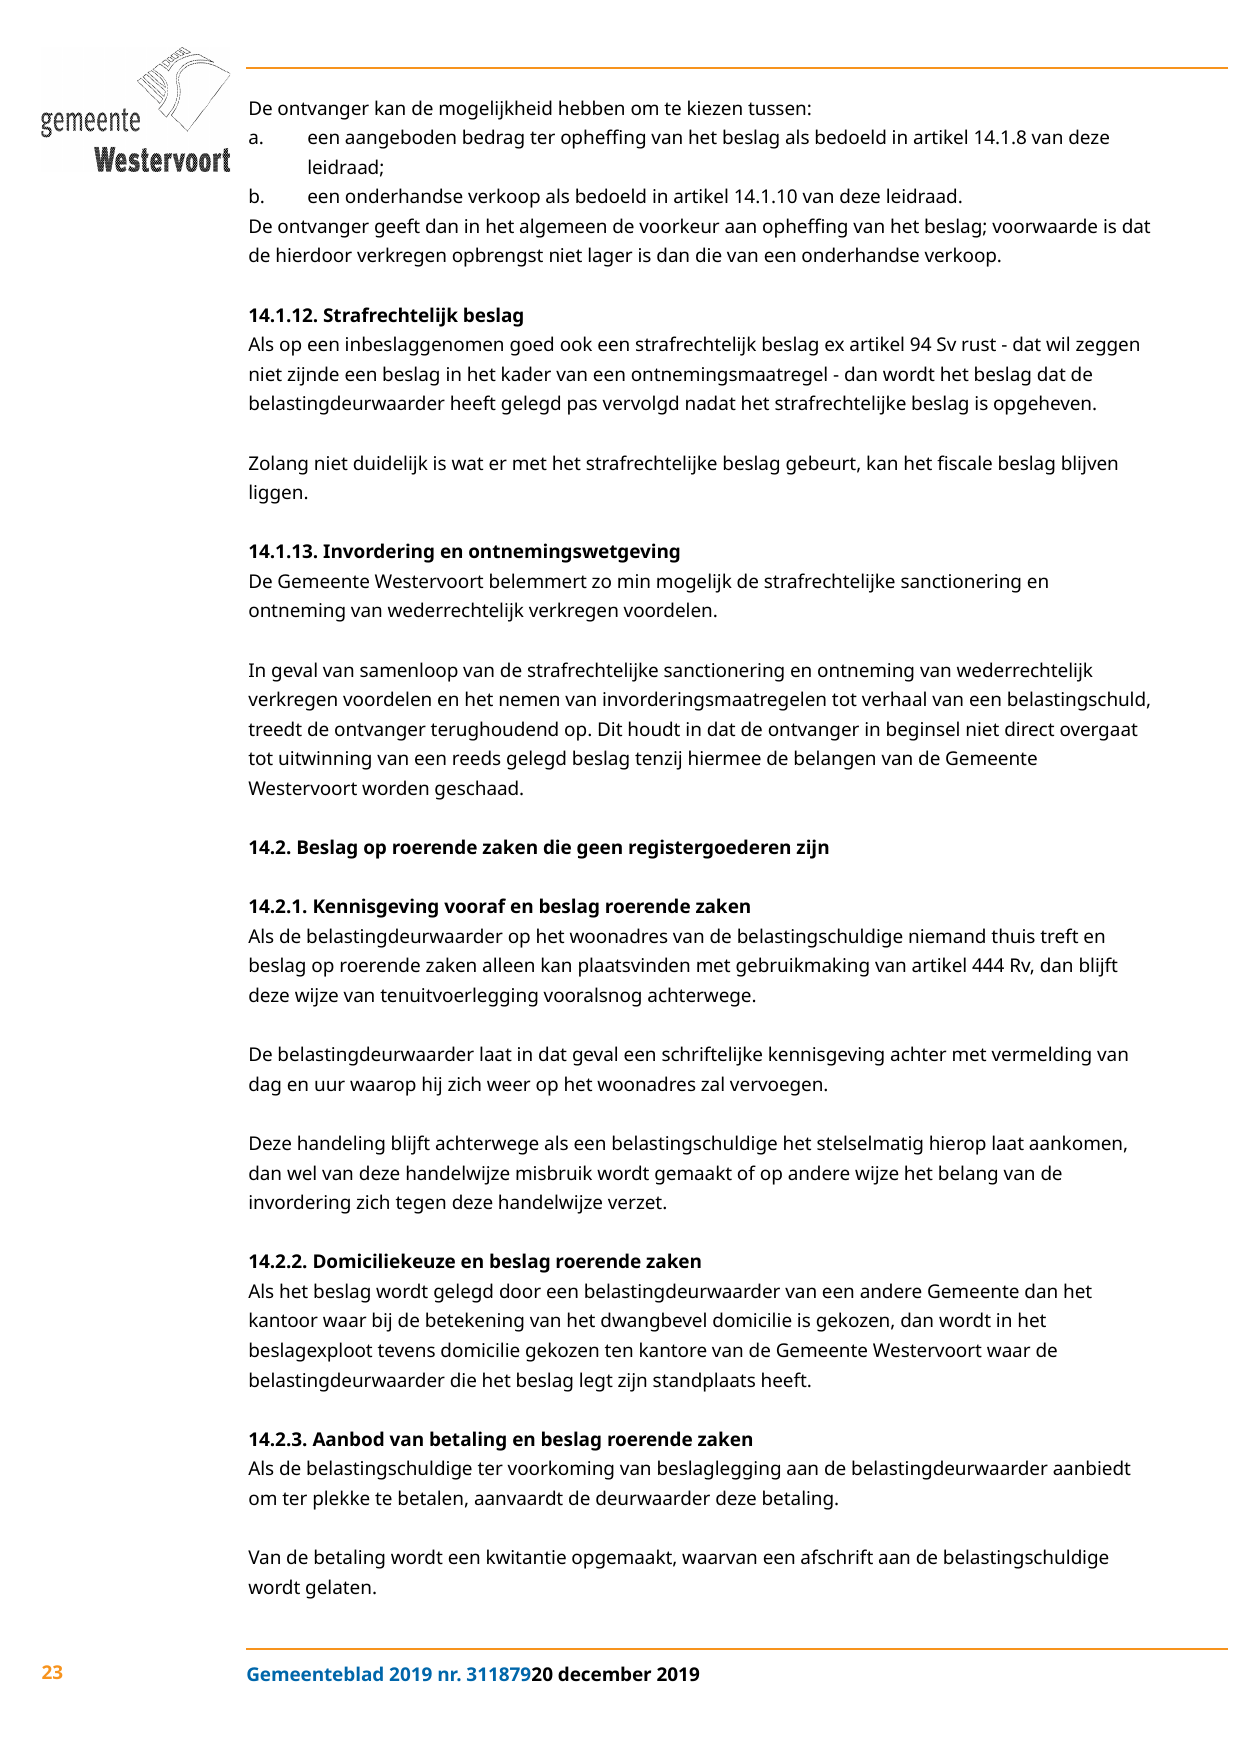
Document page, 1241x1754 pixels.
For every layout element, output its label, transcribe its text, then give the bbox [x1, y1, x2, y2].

text Deze handeling blijft achterwege als een belastingschuldige het stelselmatig hierop laat aankomen, dan wel van deze handelwijze misbruik wordt gemaakt of op andere wijze het belang van de invordering zich tegen deze handelwijze verzet. [248, 1130, 1152, 1215]
text Zolang niet duidelijk is wat er met het strafrechtelijke beslag gebeurt, kan het fiscale beslag blijven liggen. [248, 450, 1152, 505]
text De ontvanger kan de mogelijkheid hebben om te kiezen tussen: [248, 95, 1152, 121]
text In geval van samenloop van de strafrechtelijke sanctionering en ontneming van wederrechtelijk verkregen voordelen en het nemen van invorderingsmaatregelen tot verhaal van een belastingschuld, treedt de ontvanger terughoudend op. Dit houdt in dat de ontvanger in beginsel niet direct overgaat tot uitwinning van een reeds gelegd beslag tenzij hiermee de belangen van de Gemeente Westervoort worden geschaad. [248, 657, 1152, 801]
text Als de belastingschuldige ter voorkoming van beslaglegging aan de belastingdeurwaarder aanbiedt om ter plekke te betalen, aanvaardt de deurwaarder deze betaling. [248, 1456, 1152, 1511]
text 14.1.13. Invordering en ontnemingswetgeving [248, 538, 1152, 564]
text Als de belastingdeurwaarder op het woonadres van de belastingschuldige niemand thuis treft en beslag op roerende zaken alleen kan plaatsvinden met gebruikmaking van artikel 444 Rv, dan blijft deze wijze van tenuitvoerlegging vooralsnog achterwege. [248, 923, 1152, 1008]
text 14.1.12. Strafrechtelijk beslag [248, 302, 1152, 328]
text Als het beslag wordt gelegd door een belastingdeurwaarder van een andere Gemeente dan het kantoor waar bij de betekening van het dwangbevel domicilie is gekozen, dan wordt in het beslagexploot tevens domicilie gekozen ten kantore van de Gemeente Westervoort waar de belastingdeurwaarder die het beslag legt zijn standplaats heeft. [248, 1278, 1152, 1393]
text De Gemeente Westervoort belemmert zo min mogelijk de strafrechtelijke sanctionering en ontneming van wederrechtelijk verkregen voordelen. [248, 568, 1152, 623]
text 14.2.2. Domiciliekeuze en beslag roerende zaken [248, 1248, 1152, 1274]
text 14.2. Beslag op roerende zaken die geen registergoederen zijn [248, 834, 1152, 860]
list een aangeboden bedrag ter opheffing van het beslag als bedoeld in artikel 14.1.8 van deze leidraad; [248, 124, 1152, 180]
text 14.2.1. Kennisgeving vooraf en beslag roerende zaken [248, 893, 1152, 919]
text 14.2.3. Aanbod van betaling en beslag roerende zaken [248, 1426, 1152, 1452]
text Van de betaling wordt een kwitantie opgemaakt, waarvan een afschrift aan de belastingschuldige wordt gelaten. [248, 1544, 1152, 1600]
text De ontvanger geeft dan in het algemeen de voorkeur aan opheffing van het beslag; voorwaarde is dat de hierdoor verkregen opbrengst niet lager is dan die van een onderhandse verkoop. [248, 213, 1152, 268]
picture [41, 47, 231, 172]
text Als op een inbeslaggenomen goed ook een strafrechtelijk beslag ex artikel 94 Sv rust - dat wil zeggen niet zijnde een beslag in het kader van een ontnemingsmaatregel - dan wordt het beslag dat de belastingdeurwaarder heeft gelegd pas vervolgd nadat het strafrechtelijke beslag is opgeheven. [248, 331, 1152, 416]
text De belastingdeurwaarder laat in dat geval een schriftelijke kennisgeving achter met vermelding van dag en uur waarop hij zich weer op het woonadres zal vervoegen. [248, 1041, 1152, 1097]
list een onderhandse verkoop als bedoeld in artikel 14.1.10 van deze leidraad. [248, 183, 1152, 209]
